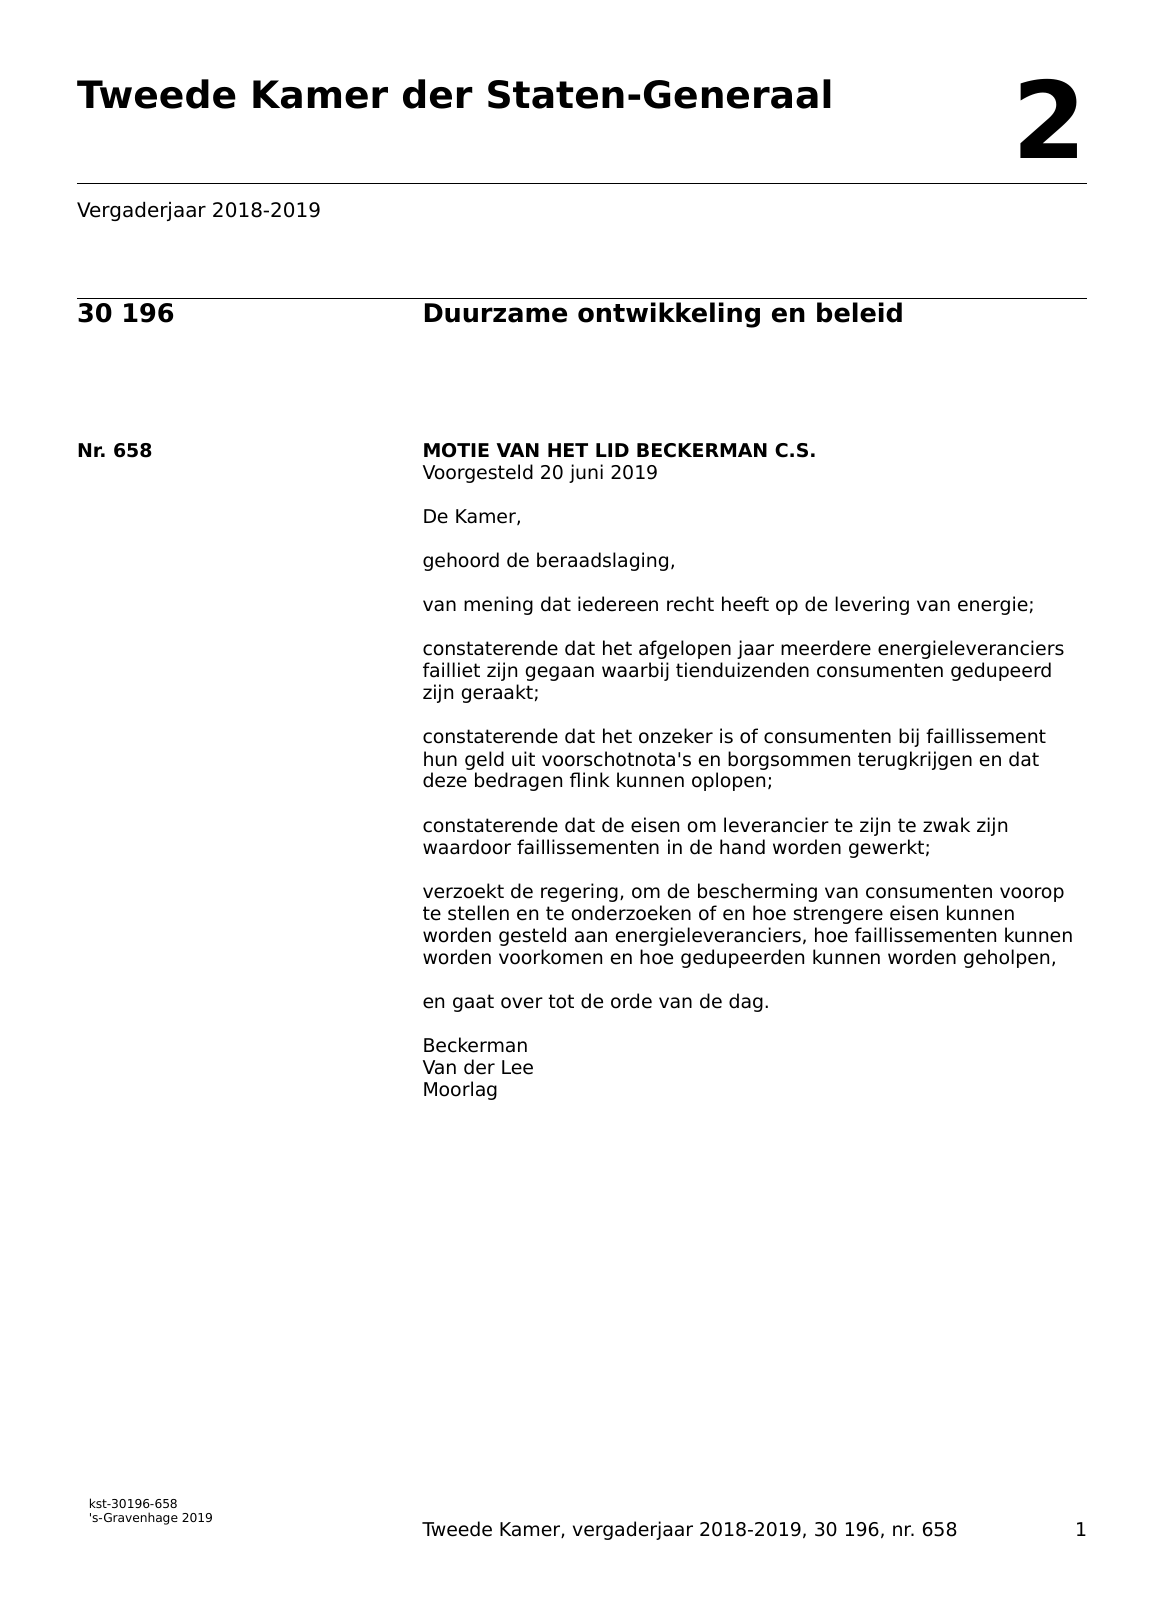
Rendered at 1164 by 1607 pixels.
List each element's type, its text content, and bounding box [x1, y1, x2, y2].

text constaterende dat de eisen om leverancier te zijn te zwak zijn waardoor faillissementen in de hand worden gewerkt; [422, 814, 1087, 858]
text De Kamer, [422, 506, 1087, 528]
table_header Tweede Kamer der Staten-Generaal [77, 59, 886, 183]
text verzoekt de regering, om de bescherming van consumenten voorop te stellen en te onderzoeken of en hoe strengere eisen kunnen worden gesteld aan energieleveranciers, hoe faillissementen kunnen worden voorkomen en hoe gedupeerden kunnen worden geholpen, [422, 881, 1087, 969]
text Beckerman [422, 1035, 1087, 1057]
text 's-Gravenhage 2019 [88, 1511, 323, 1525]
table_header 2 [886, 59, 1087, 183]
text constaterende dat het onzeker is of consumenten bij faillissement hun geld uit voorschotnota's en borgsommen terugkrijgen en dat deze bedragen flink kunnen oplopen; [422, 726, 1087, 792]
text kst-30196-658 [88, 1497, 323, 1511]
text van mening dat iedereen recht heeft op de levering van energie; [422, 594, 1087, 616]
text Voorgesteld 20 juni 2019 [422, 462, 1087, 484]
table_cell Vergaderjaar 2018-2019 [77, 184, 1087, 298]
text Van der Lee [422, 1057, 1087, 1079]
text constaterende dat het afgelopen jaar meerdere energieleveranciers failliet zijn gegaan waarbij tienduizenden consumenten gedupeerd zijn geraakt; [422, 638, 1087, 704]
subtitle Nr. 658 MOTIE VAN HET LID BECKERMAN C.S. [77, 440, 1087, 462]
text en gaat over tot de orde van de dag. [422, 991, 1087, 1013]
text Moorlag [422, 1079, 1087, 1101]
text gehoord de beraadslaging, [422, 550, 1087, 572]
subtitle 30 196 Duurzame ontwikkeling en beleid [77, 299, 1087, 329]
